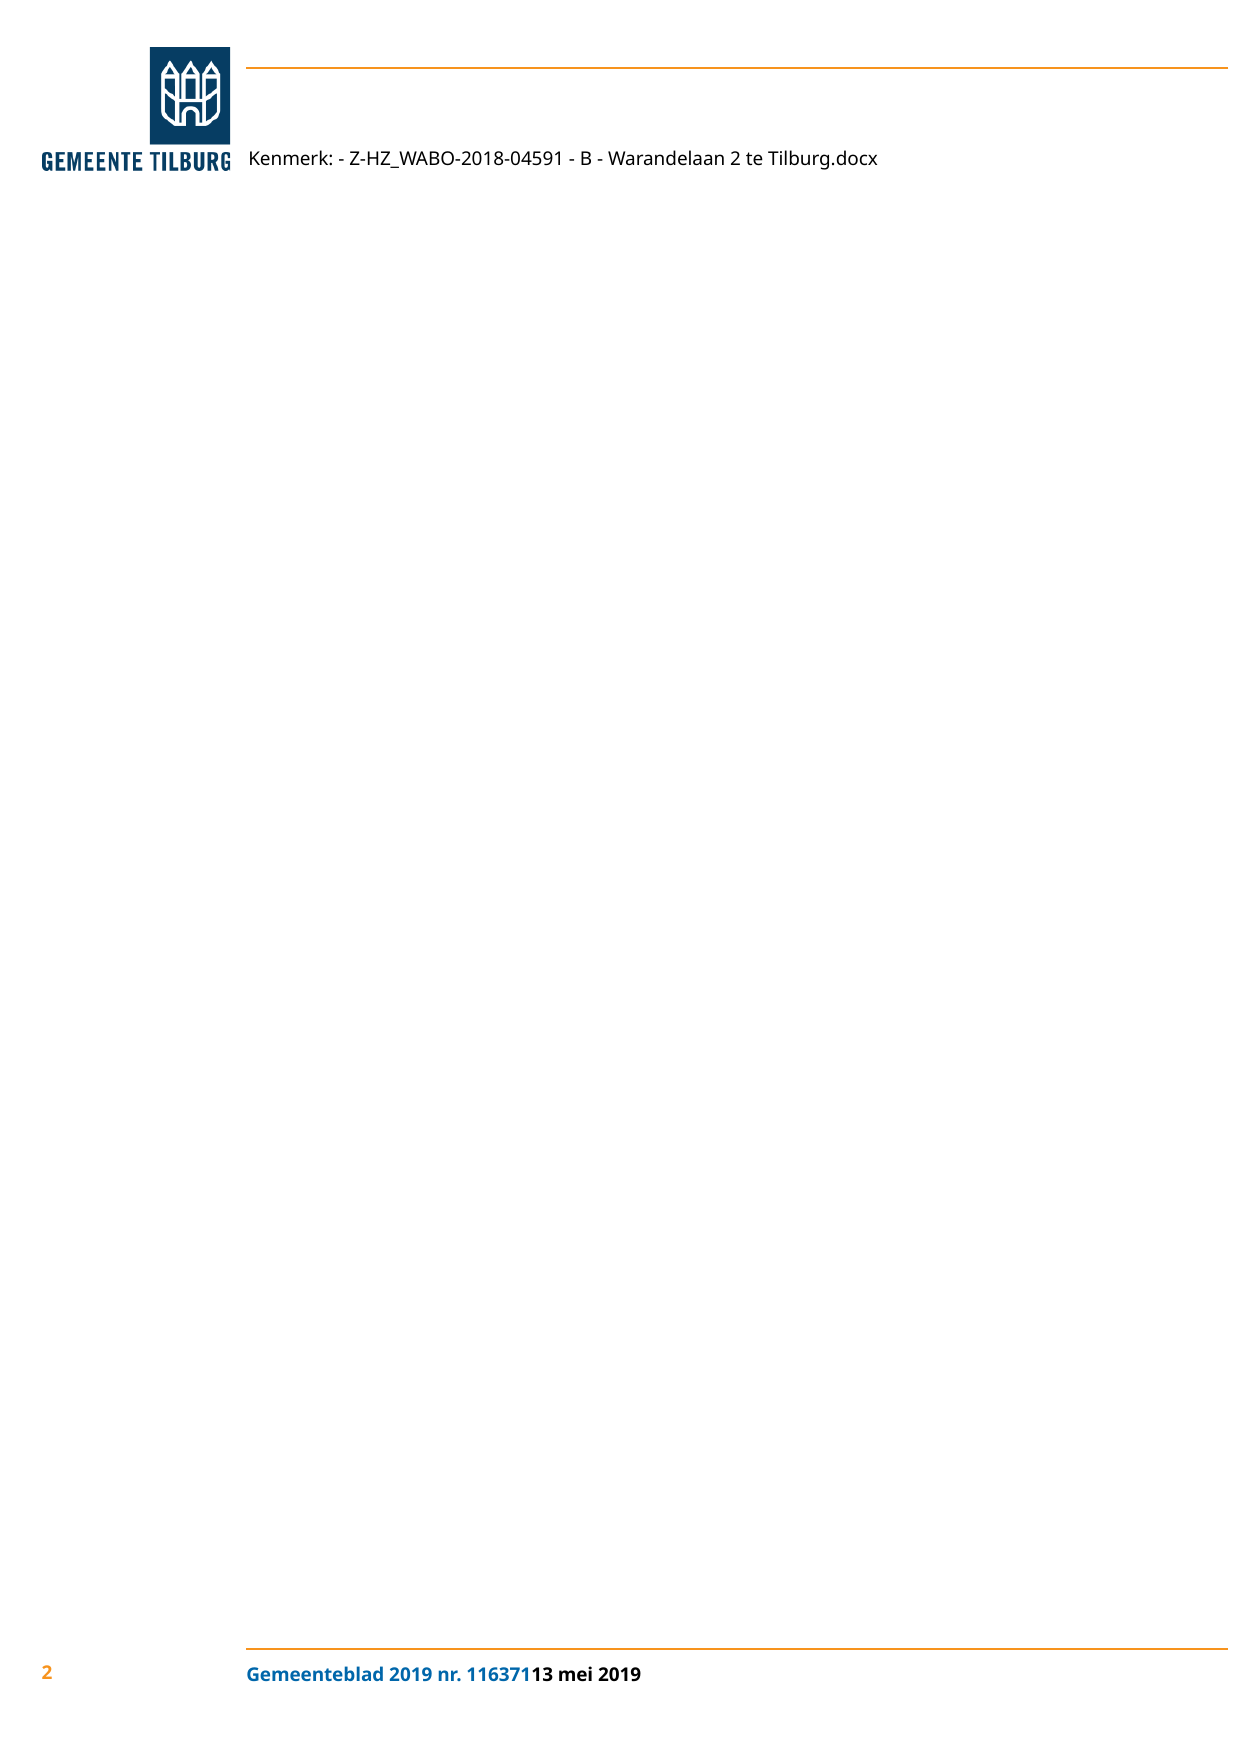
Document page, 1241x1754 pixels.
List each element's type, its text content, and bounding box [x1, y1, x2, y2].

text Kenmerk: - Z-HZ_WABO-2018-04591 - B - Warandelaan 2 te Tilburg.docx [248, 145, 1152, 171]
picture [41, 47, 231, 172]
